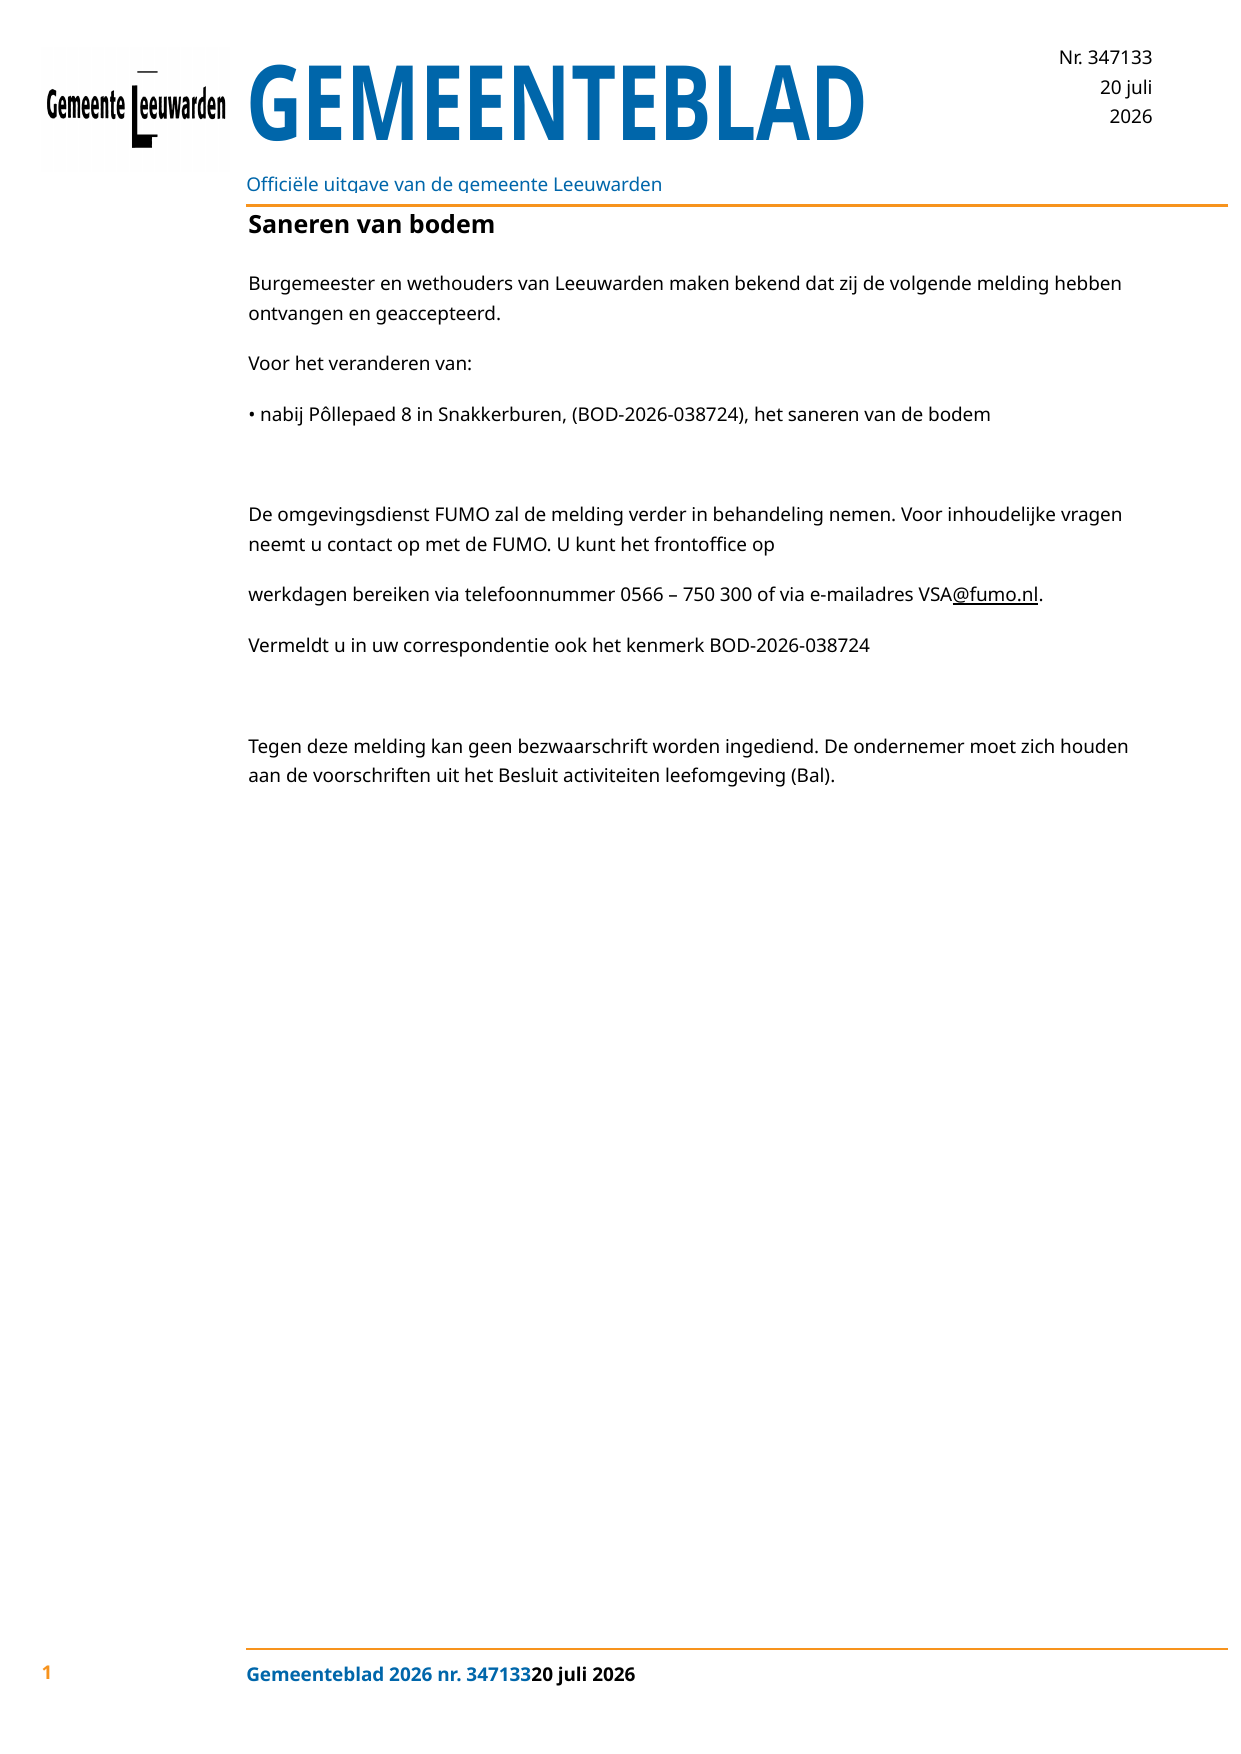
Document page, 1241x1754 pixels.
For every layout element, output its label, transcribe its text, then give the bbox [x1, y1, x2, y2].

text Vermeldt u in uw correspondentie ook het kenmerk BOD-2026-038724 [248, 632, 1152, 658]
text • nabij Pôllepaed 8 in Snakkerburen, (BOD-2026-038724), het saneren van de bodem [248, 401, 1152, 426]
text Tegen deze melding kan geen bezwaarschrift worden ingediend. De ondernemer moet zich houden aan de voorschriften uit het Besluit activiteiten leefomgeving (Bal). [248, 733, 1152, 788]
text werkdagen bereiken via telefoonnummer 0566 – 750 300 of via e-mailadres VSA@fumo.nl. [248, 582, 1152, 607]
text Voor het veranderen van: [248, 350, 1152, 376]
text Burgemeester en wethouders van Leeuwarden maken bekend dat zij de volgende melding hebben ontvangen en geaccepteerd. [248, 270, 1152, 326]
picture [41, 47, 231, 172]
text De omgevingsdienst FUMO zal de melding verder in behandeling nemen. Voor inhoudelijke vragen neemt u contact op met de FUMO. U kunt het frontoffice op [248, 502, 1152, 557]
text Saneren van bodem [248, 207, 1152, 241]
